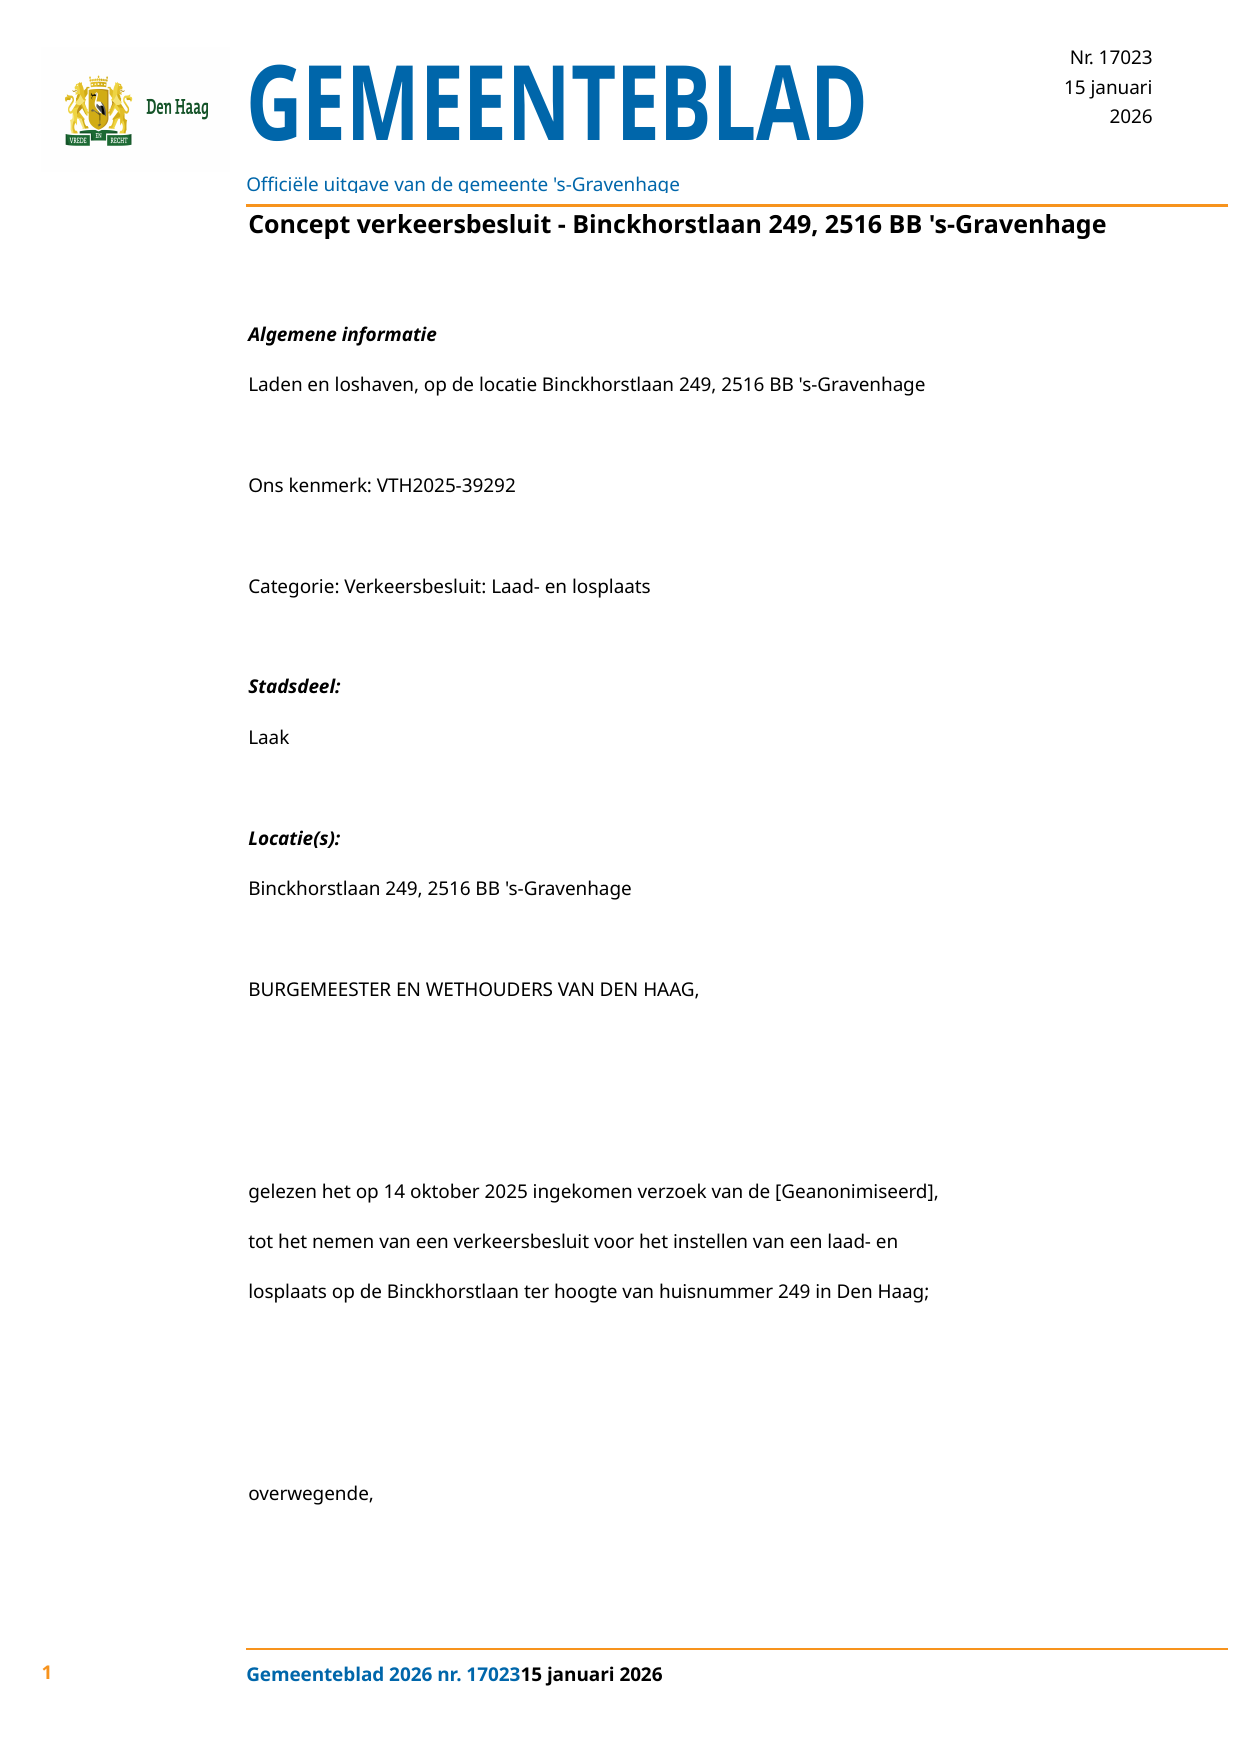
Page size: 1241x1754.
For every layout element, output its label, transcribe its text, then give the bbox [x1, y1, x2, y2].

text Binckhorstlaan 249, 2516 BB 's-Gravenhage [248, 875, 1152, 901]
text overwegende, [248, 1480, 1152, 1506]
text Laden en loshaven, op de locatie Binckhorstlaan 249, 2516 BB 's-Gravenhage [248, 371, 1152, 397]
text Categorie: Verkeersbesluit: Laad- en losplaats [248, 573, 1152, 598]
text Ons kenmerk: VTH2025-39292 [248, 472, 1152, 498]
text tot het nemen van een verkeersbesluit voor het instellen van een laad- en [248, 1228, 1152, 1254]
text Laak [248, 724, 1152, 750]
text Concept verkeersbesluit - Binckhorstlaan 249, 2516 BB 's-Gravenhage [248, 207, 1152, 241]
text Algemene informatie [248, 321, 1152, 346]
picture [41, 47, 231, 172]
text BURGEMEESTER EN WETHOUDERS VAN DEN HAAG, [248, 976, 1152, 1002]
text gelezen het op 14 oktober 2025 ingekomen verzoek van de [Geanonimiseerd], [248, 1178, 1152, 1203]
text Stadsdeel: [248, 674, 1152, 699]
text losplaats op de Binckhorstlaan ter hoogte van huisnummer 249 in Den Haag; [248, 1279, 1152, 1304]
text Locatie(s): [248, 825, 1152, 851]
